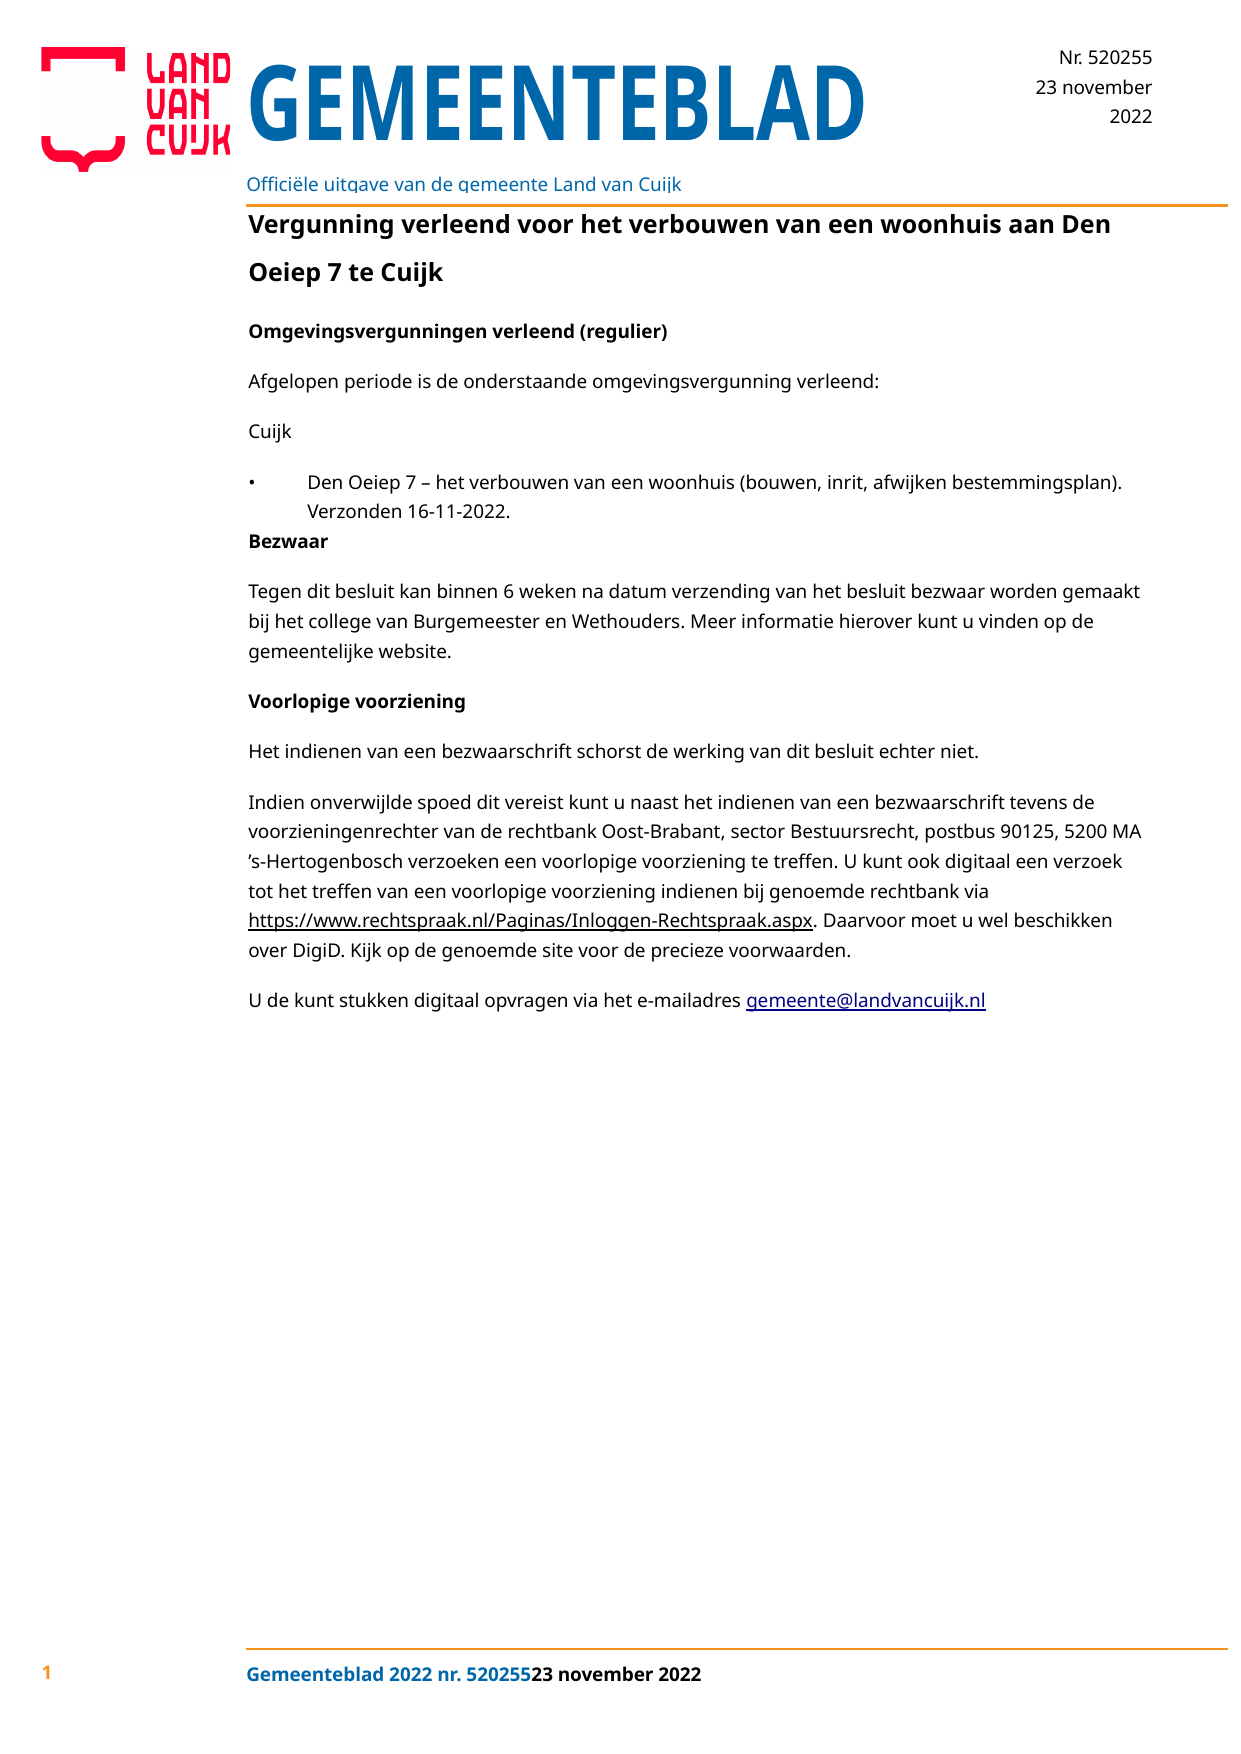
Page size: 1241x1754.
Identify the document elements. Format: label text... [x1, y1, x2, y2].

text Vergunning verleend voor het verbouwen van een woonhuis aan Den Oeiep 7 te Cuijk [248, 207, 1152, 288]
text U de kunt stukken digitaal opvragen via het e-mailadres gemeente@landvancuijk.nl [248, 987, 1152, 1013]
text Het indienen van een bezwaarschrift schorst de werking van dit besluit echter niet. [248, 739, 1152, 764]
list Den Oeiep 7 – het verbouwen van een woonhuis (bouwen, inrit, afwijken bestemmingsplan). Verzonden 16-11-2022. [248, 469, 1152, 524]
text Cuijk [248, 419, 1152, 444]
picture [41, 47, 231, 172]
text Voorlopige voorziening [248, 688, 1152, 714]
text Afgelopen periode is de onderstaande omgevingsvergunning verleend: [248, 368, 1152, 394]
text Omgevingsvergunningen verleend (regulier) [248, 318, 1152, 344]
text Tegen dit besluit kan binnen 6 weken na datum verzending van het besluit bezwaar worden gemaakt bij het college van Burgemeester en Wethouders. Meer informatie hierover kunt u vinden op de gemeentelijke website. [248, 579, 1152, 664]
text Indien onverwijlde spoed dit vereist kunt u naast het indienen van een bezwaarschrift tevens de voorzieningenrechter van de rechtbank Oost-Brabant, sector Bestuursrecht, postbus 90125, 5200 MA ’s-Hertogenbosch verzoeken een voorlopige voorziening te treffen. U kunt ook digitaal een verzoek tot het treffen van een voorlopige voorziening indienen bij genoemde rechtbank via https://www.rechtspraak.nl/Paginas/Inloggen-Rechtspraak.aspx. Daarvoor moet u wel beschikken over DigiD. Kijk op de genoemde site voor de precieze voorwaarden. [248, 789, 1152, 963]
text Bezwaar [248, 528, 1152, 554]
